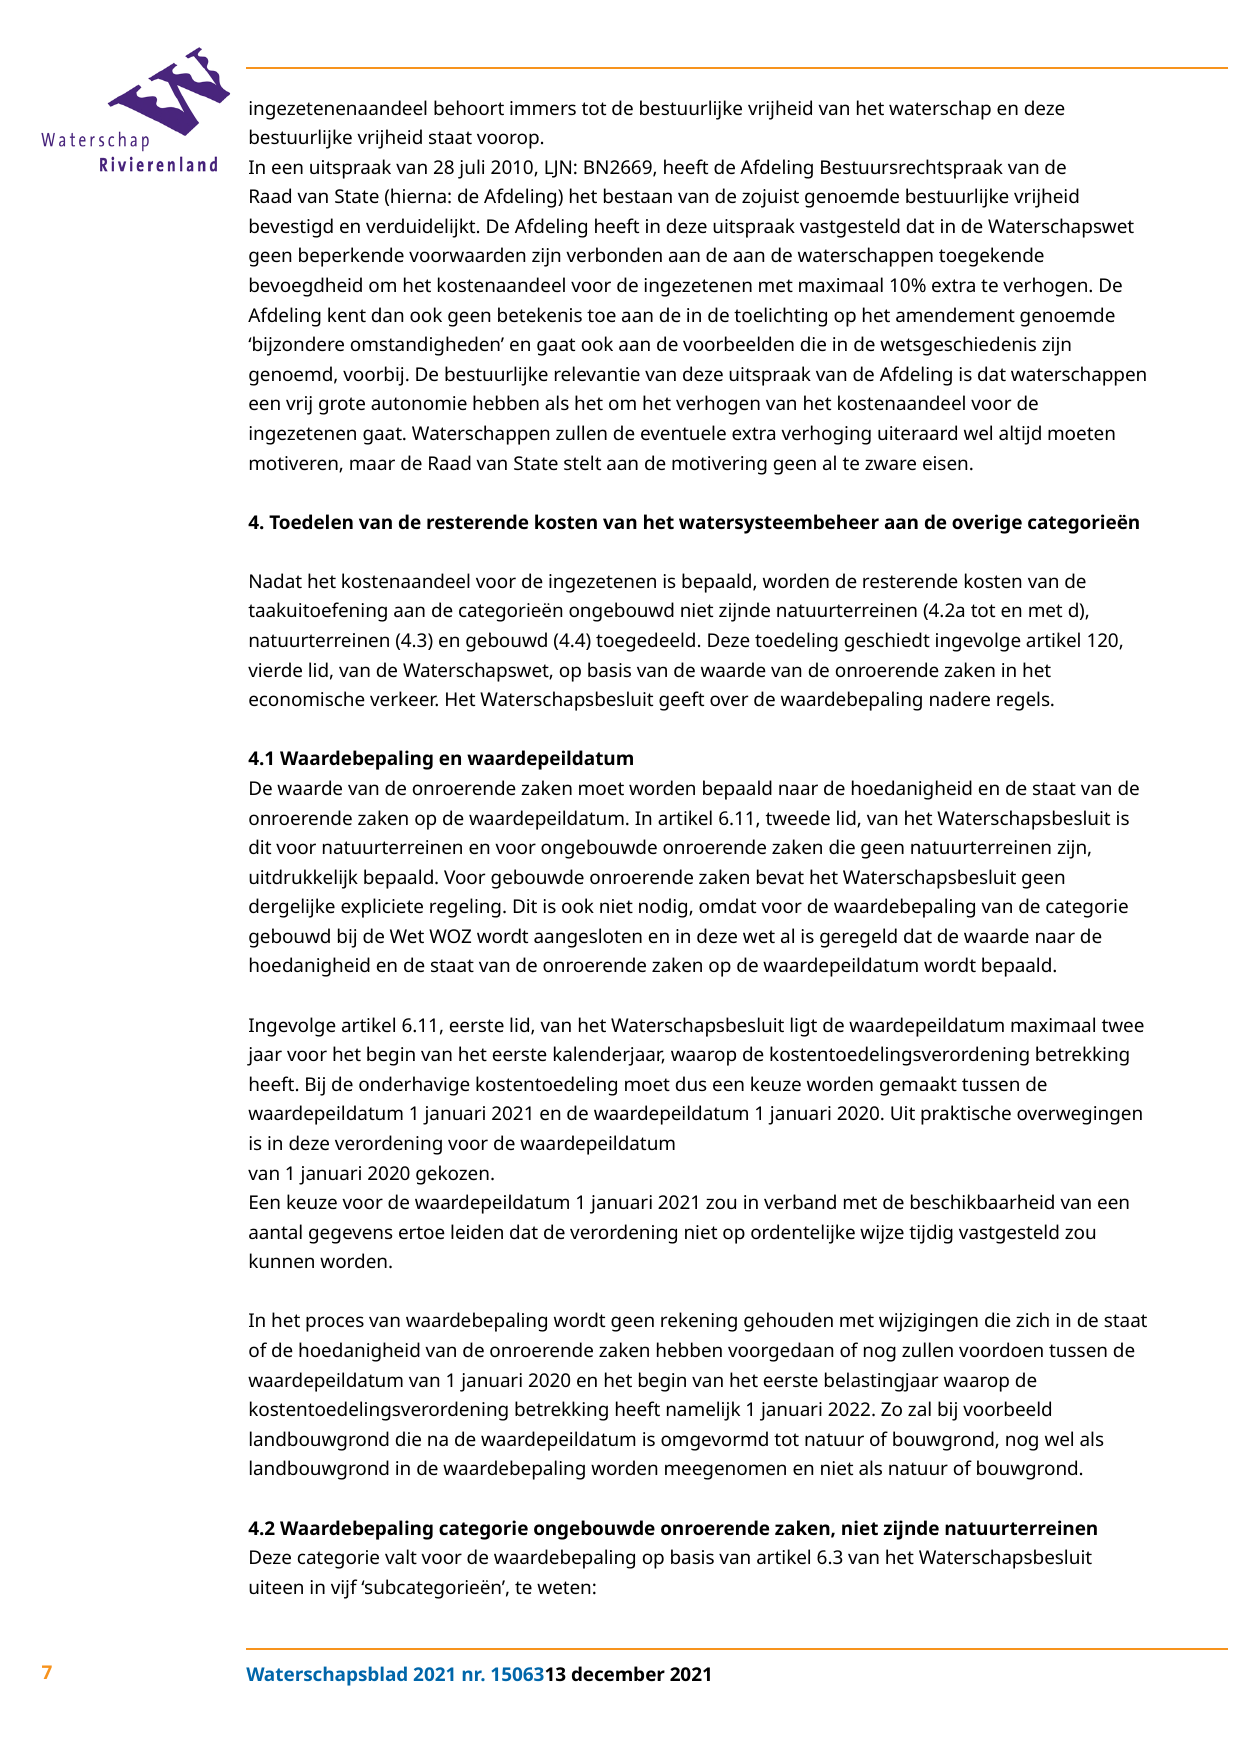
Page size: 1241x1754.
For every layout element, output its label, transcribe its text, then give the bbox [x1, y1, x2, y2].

text 4. Toedelen van de resterende kosten van het watersysteembeheer aan de overige categorieën [248, 509, 1152, 535]
text ingezetenenaandeel behoort immers tot de bestuurlijke vrijheid van het waterschap en deze bestuurlijke vrijheid staat voorop. [248, 95, 1152, 150]
text Deze categorie valt voor de waardebepaling op basis van artikel 6.3 van het Waterschapsbesluit uiteen in vijf ‘subcategorieën’, te weten: [248, 1544, 1152, 1600]
text van 1 januari 2020 gekozen. [248, 1160, 1152, 1186]
text Nadat het kostenaandeel voor de ingezetenen is bepaald, worden de resterende kosten van de taakuitoefening aan de categorieën ongebouwd niet zijnde natuurterreinen (4.2a tot en met d), natuurterreinen (4.3) en gebouwd (4.4) toegedeeld. Deze toedeling geschiedt ingevolge artikel 120, vierde lid, van de Waterschapswet, op basis van de waarde van de onroerende zaken in het economische verkeer. Het Waterschapsbesluit geeft over de waardebepaling nadere regels. [248, 568, 1152, 712]
text Raad van State (hierna: de Afdeling) het bestaan van de zojuist genoemde bestuurlijke vrijheid bevestigd en verduidelijkt. De Afdeling heeft in deze uitspraak vastgesteld dat in de Waterschapswet geen beperkende voorwaarden zijn verbonden aan de aan de waterschappen toegekende bevoegdheid om het kostenaandeel voor de ingezetenen met maximaal 10% extra te verhogen. De Afdeling kent dan ook geen betekenis toe aan de in de toelichting op het amendement genoemde ‘bijzondere omstandigheden’ en gaat ook aan de voorbeelden die in de wetsgeschiedenis zijn genoemd, voorbij. De bestuurlijke relevantie van deze uitspraak van de Afdeling is dat waterschappen een vrij grote autonomie hebben als het om het verhogen van het kostenaandeel voor de ingezetenen gaat. Waterschappen zullen de eventuele extra verhoging uiteraard wel altijd moeten motiveren, maar de Raad van State stelt aan de motivering geen al te zware eisen. [248, 183, 1152, 476]
text Ingevolge artikel 6.11, eerste lid, van het Waterschapsbesluit ligt de waardepeildatum maximaal twee jaar voor het begin van het eerste kalenderjaar, waarop de kostentoedelingsverordening betrekking heeft. Bij de onderhavige kostentoedeling moet dus een keuze worden gemaakt tussen de waardepeildatum 1 januari 2021 en de waardepeildatum 1 januari 2020. Uit praktische overwegingen is in deze verordening voor de waardepeildatum [248, 1012, 1152, 1156]
text 4.1 Waardebepaling en waardepeildatum [248, 746, 1152, 771]
text In een uitspraak van 28 juli 2010, LJN: BN2669, heeft de Afdeling Bestuursrechtspraak van de [248, 154, 1152, 180]
picture [41, 47, 231, 172]
text In het proces van waardebepaling wordt geen rekening gehouden met wijzigingen die zich in de staat of de hoedanigheid van de onroerende zaken hebben voorgedaan of nog zullen voordoen tussen de waardepeildatum van 1 januari 2020 en het begin van het eerste belastingjaar waarop de kostentoedelingsverordening betrekking heeft namelijk 1 januari 2022. Zo zal bij voorbeeld landbouwgrond die na de waardepeildatum is omgevormd tot natuur of bouwgrond, nog wel als landbouwgrond in de waardebepaling worden meegenomen en niet als natuur of bouwgrond. [248, 1308, 1152, 1481]
text Een keuze voor de waardepeildatum 1 januari 2021 zou in verband met de beschikbaarheid van een aantal gegevens ertoe leiden dat de verordening niet op ordentelijke wijze tijdig vastgesteld zou kunnen worden. [248, 1189, 1152, 1274]
text 4.2 Waardebepaling categorie ongebouwde onroerende zaken, niet zijnde natuurterreinen [248, 1515, 1152, 1541]
text De waarde van de onroerende zaken moet worden bepaald naar de hoedanigheid en de staat van de onroerende zaken op de waardepeildatum. In artikel 6.11, tweede lid, van het Waterschapsbesluit is dit voor natuurterreinen en voor ongebouwde onroerende zaken die geen natuurterreinen zijn, uitdrukkelijk bepaald. Voor gebouwde onroerende zaken bevat het Waterschapsbesluit geen dergelijke expliciete regeling. Dit is ook niet nodig, omdat voor de waardebepaling van de categorie gebouwd bij de Wet WOZ wordt aangesloten en in deze wet al is geregeld dat de waarde naar de hoedanigheid en de staat van de onroerende zaken op de waardepeildatum wordt bepaald. [248, 775, 1152, 978]
